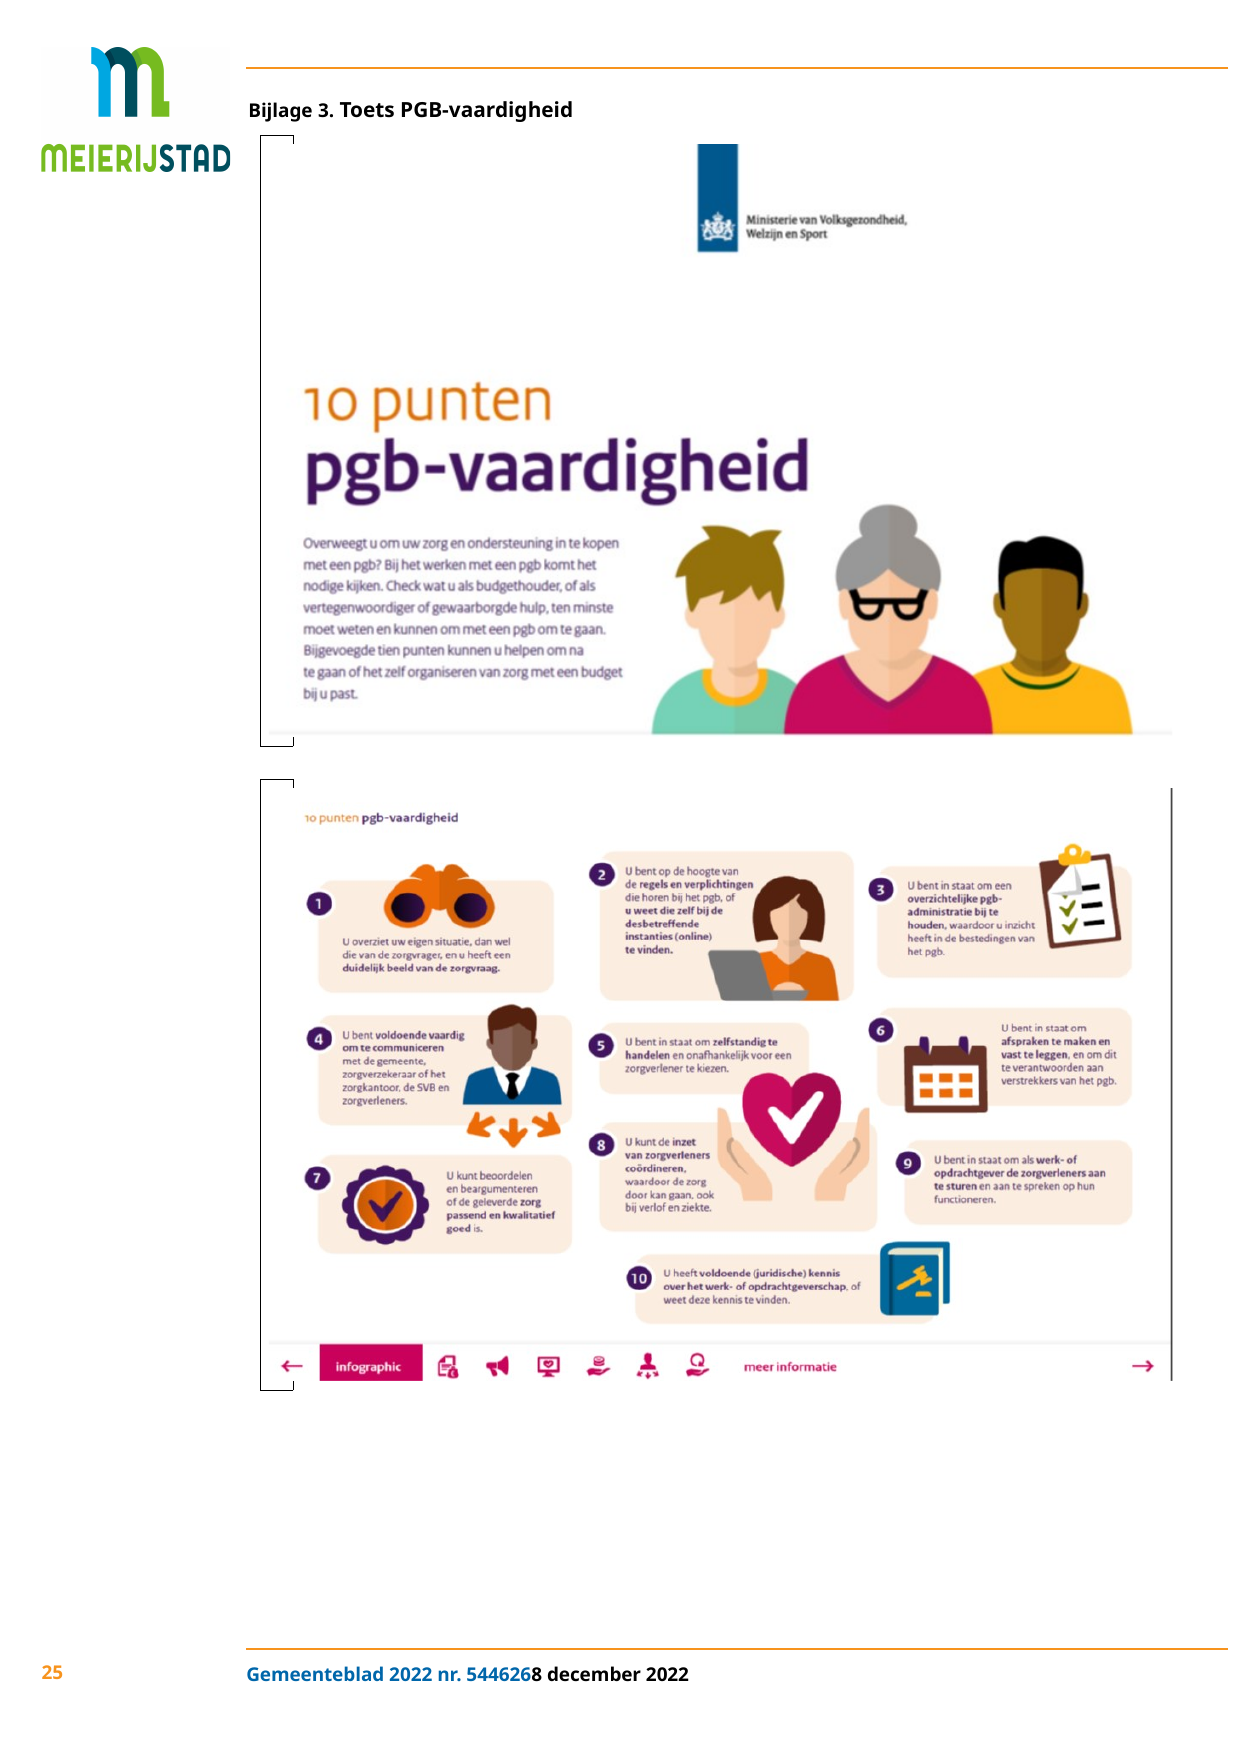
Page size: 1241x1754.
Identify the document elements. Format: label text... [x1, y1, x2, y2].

picture [268, 144, 1173, 737]
picture [41, 47, 231, 172]
text Bijlage 3. Toets PGB-vaardigheid [248, 95, 1152, 123]
picture [268, 788, 1173, 1381]
